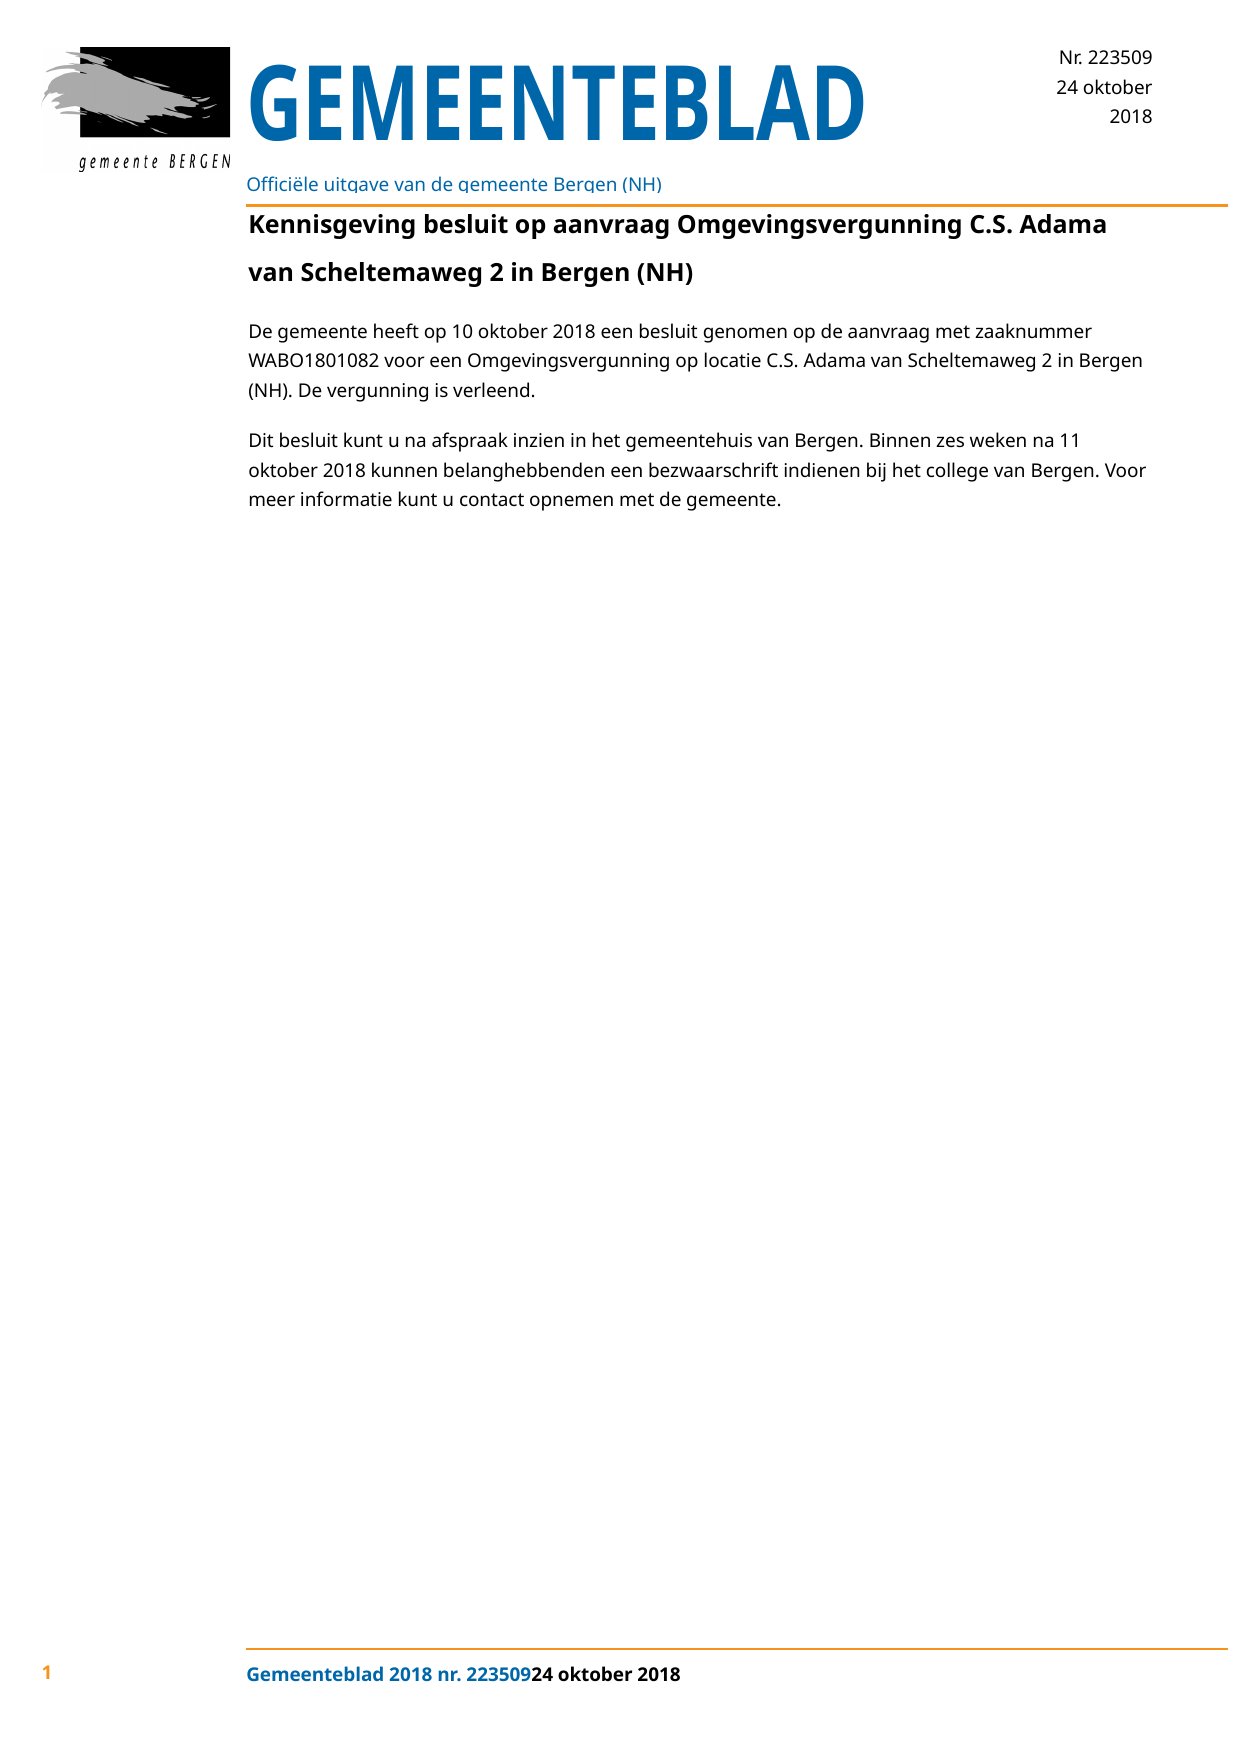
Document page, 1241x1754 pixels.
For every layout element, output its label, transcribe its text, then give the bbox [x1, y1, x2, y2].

text De gemeente heeft op 10 oktober 2018 een besluit genomen op de aanvraag met zaaknummer WABO1801082 voor een Omgevingsvergunning op locatie C.S. Adama van Scheltemaweg 2 in Bergen (NH). De vergunning is verleend. [248, 318, 1152, 403]
text Kennisgeving besluit op aanvraag Omgevingsvergunning C.S. Adama van Scheltemaweg 2 in Bergen (NH) [248, 207, 1152, 288]
text Dit besluit kunt u na afspraak inzien in het gemeentehuis van Bergen. Binnen zes weken na 11 oktober 2018 kunnen belanghebbenden een bezwaarschrift indienen bij het college van Bergen. Voor meer informatie kunt u contact opnemen met de gemeente. [248, 427, 1152, 512]
picture [41, 47, 231, 172]
